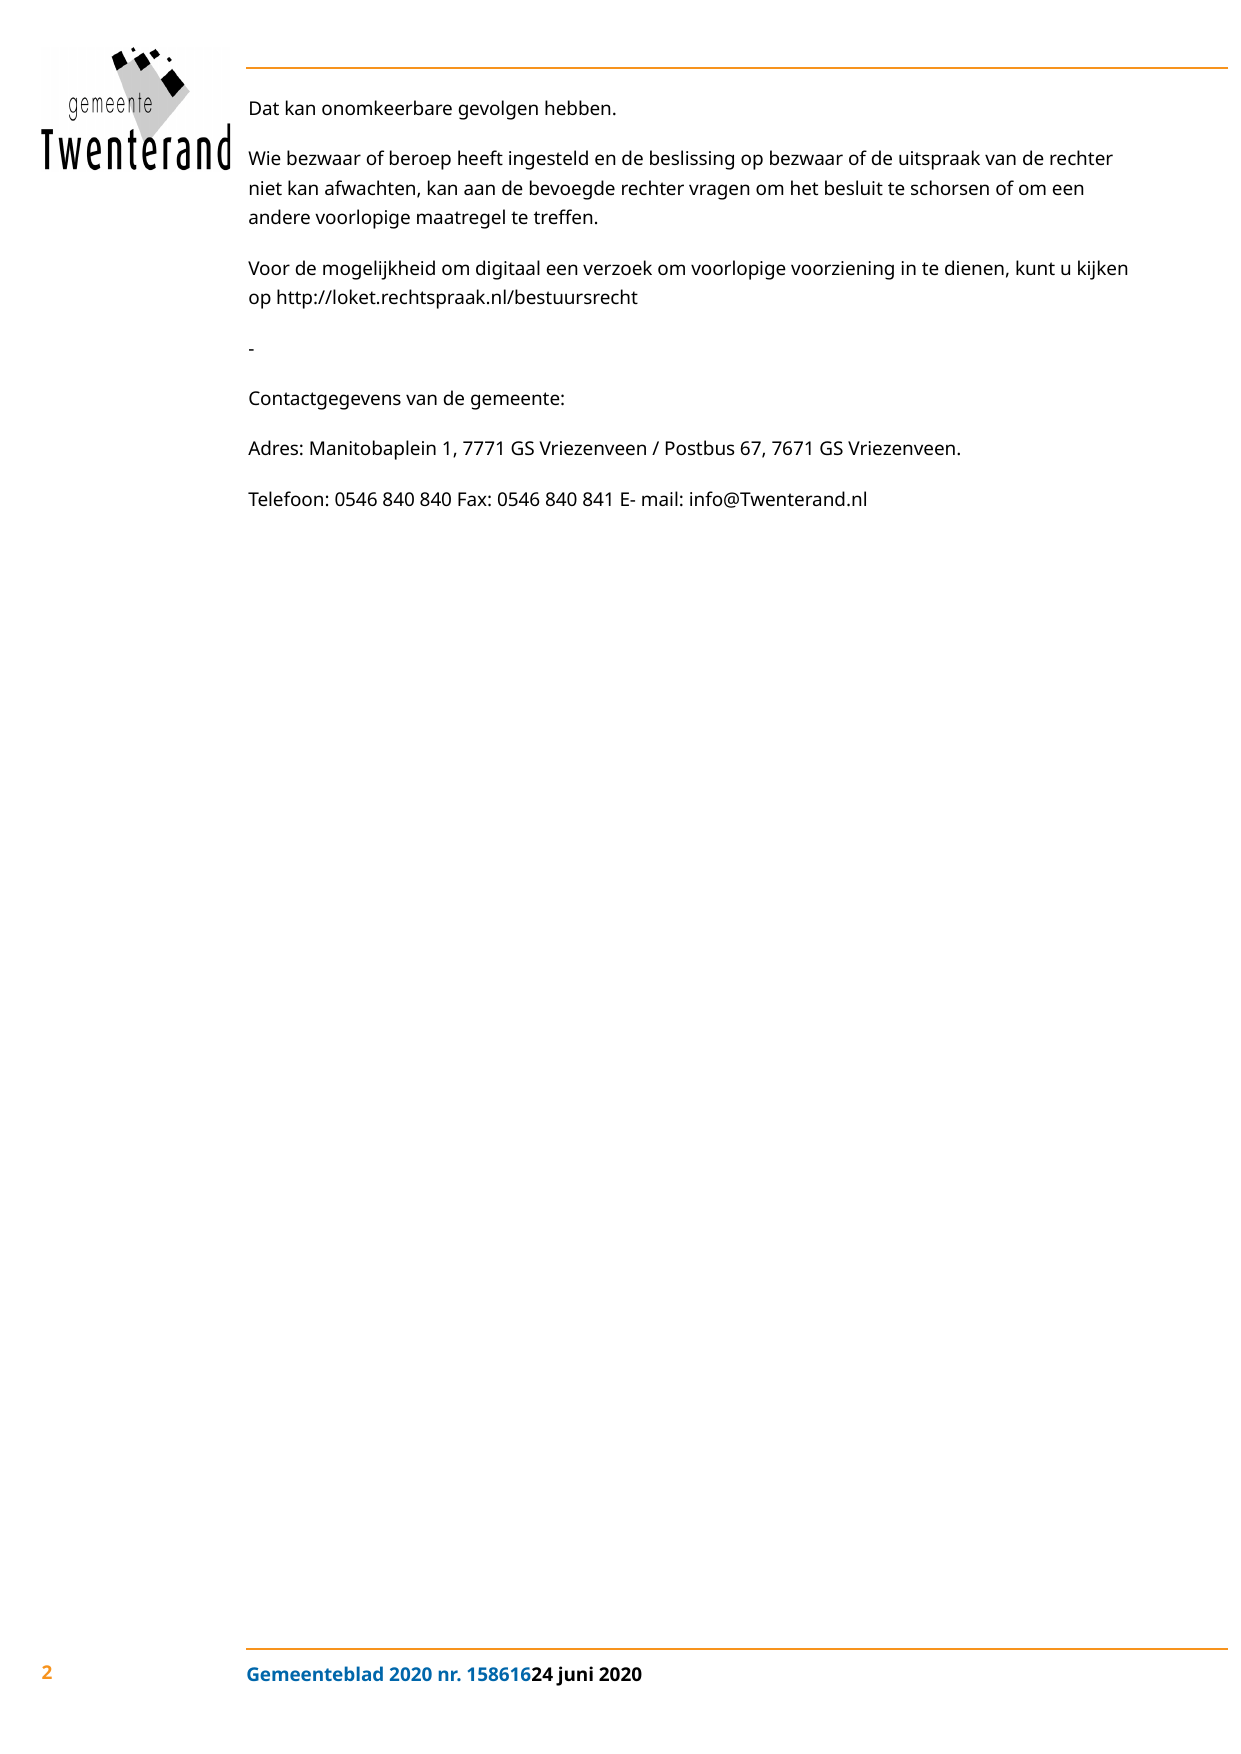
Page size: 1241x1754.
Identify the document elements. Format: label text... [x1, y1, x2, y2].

text Adres: Manitobaplein 1, 7771 GS Vriezenveen / Postbus 67, 7671 GS Vriezenveen. [248, 436, 1152, 461]
text - [248, 335, 1152, 361]
text Wie bezwaar of beroep heeft ingesteld en de beslissing op bezwaar of de uitspraak van de rechter niet kan afwachten, kan aan de bevoegde rechter vragen om het besluit te schorsen of om een andere voorlopige maatregel te treffen. [248, 145, 1152, 230]
text Telefoon: 0546 840 840 Fax: 0546 840 841 E- mail: info@Twenterand.nl [248, 486, 1152, 512]
text Voor de mogelijkheid om digitaal een verzoek om voorlopige voorziening in te dienen, kunt u kijken op http://loket.rechtspraak.nl/bestuursrecht [248, 255, 1152, 310]
picture [41, 47, 231, 172]
text Dat kan onomkeerbare gevolgen hebben. [248, 95, 1152, 121]
text Contactgegevens van de gemeente: [248, 385, 1152, 411]
